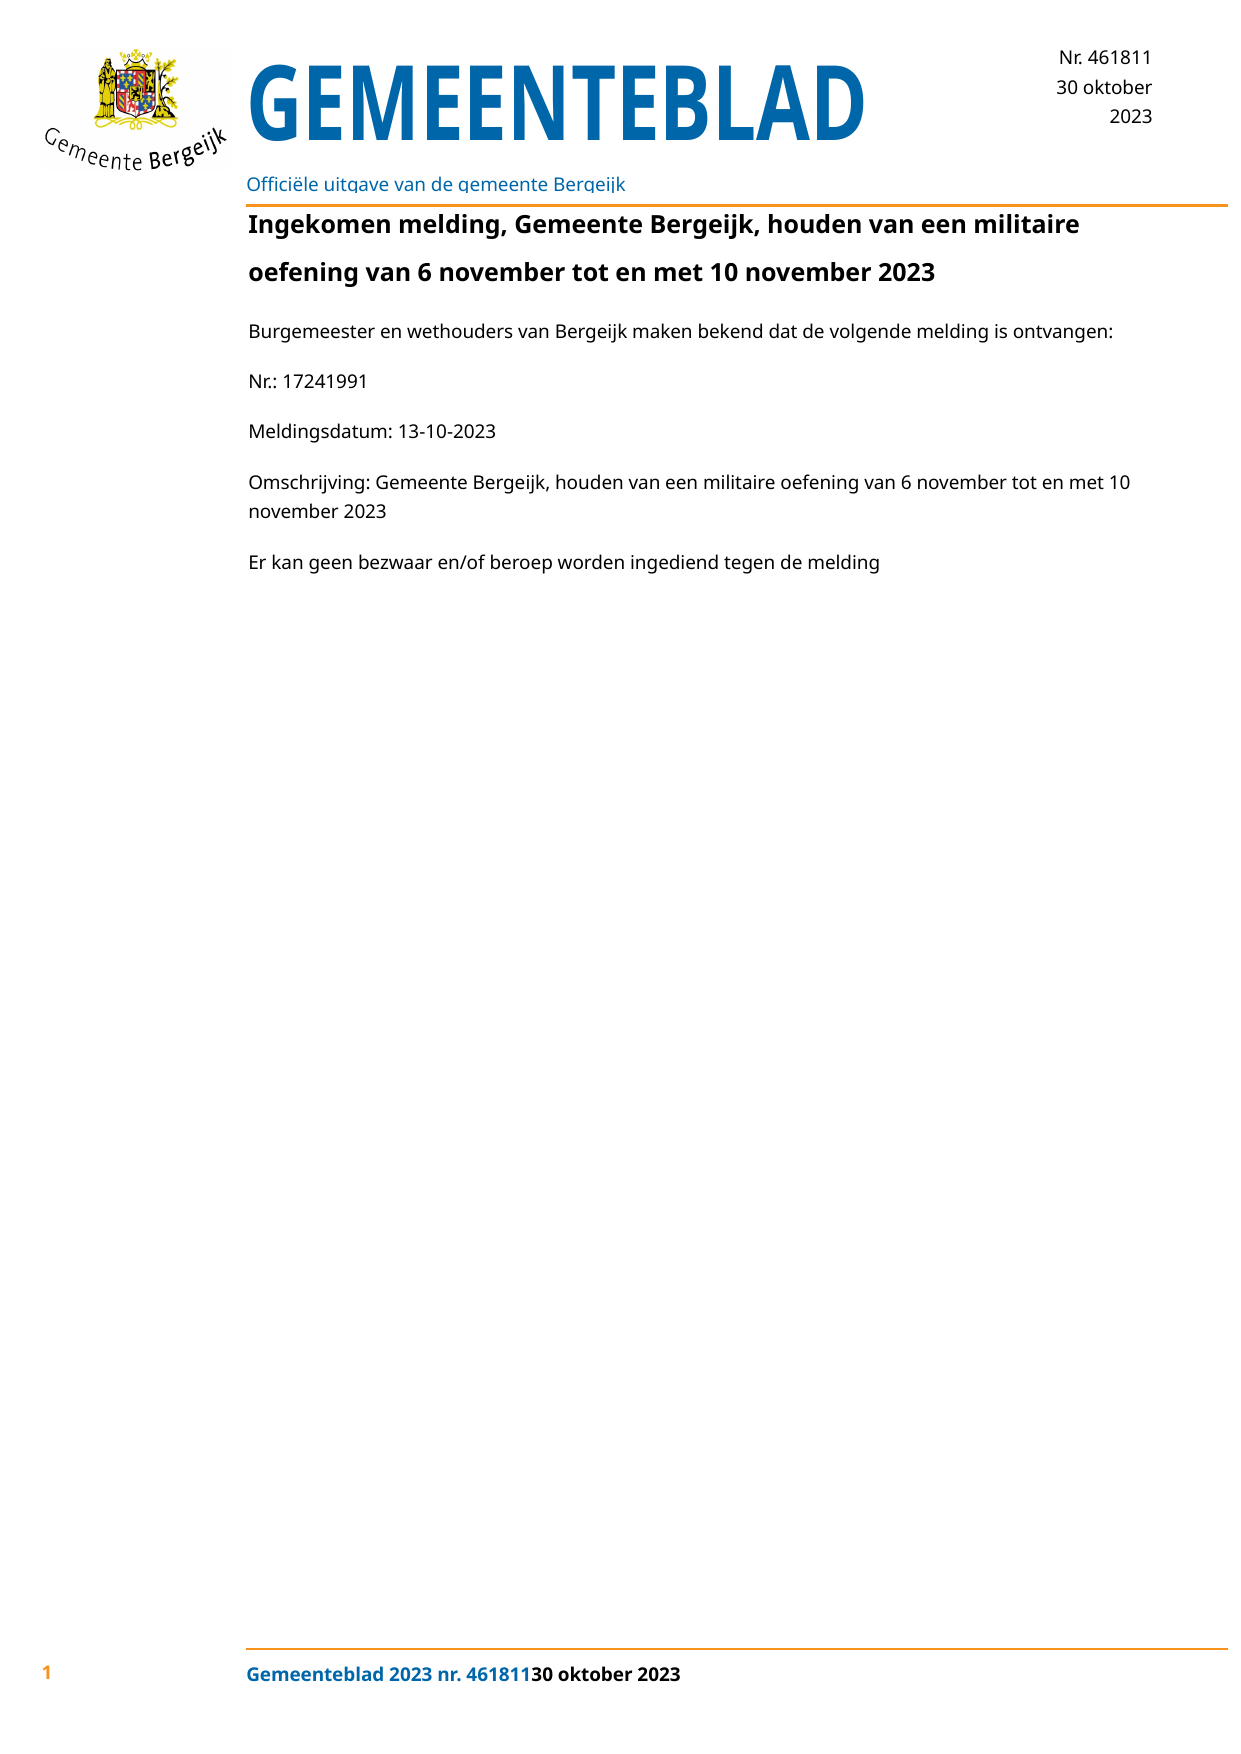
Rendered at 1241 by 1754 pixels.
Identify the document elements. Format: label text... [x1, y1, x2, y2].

text Er kan geen bezwaar en/of beroep worden ingediend tegen de melding [248, 549, 1152, 575]
text Burgemeester en wethouders van Bergeijk maken bekend dat de volgende melding is ontvangen: [248, 318, 1152, 344]
text Nr.: 17241991 [248, 368, 1152, 394]
text Ingekomen melding, Gemeente Bergeijk, houden van een militaire oefening van 6 november tot en met 10 november 2023 [248, 207, 1152, 288]
picture [41, 47, 231, 172]
text Omschrijving: Gemeente Bergeijk, houden van een militaire oefening van 6 november tot en met 10 november 2023 [248, 469, 1152, 524]
text Meldingsdatum: 13-10-2023 [248, 419, 1152, 444]
